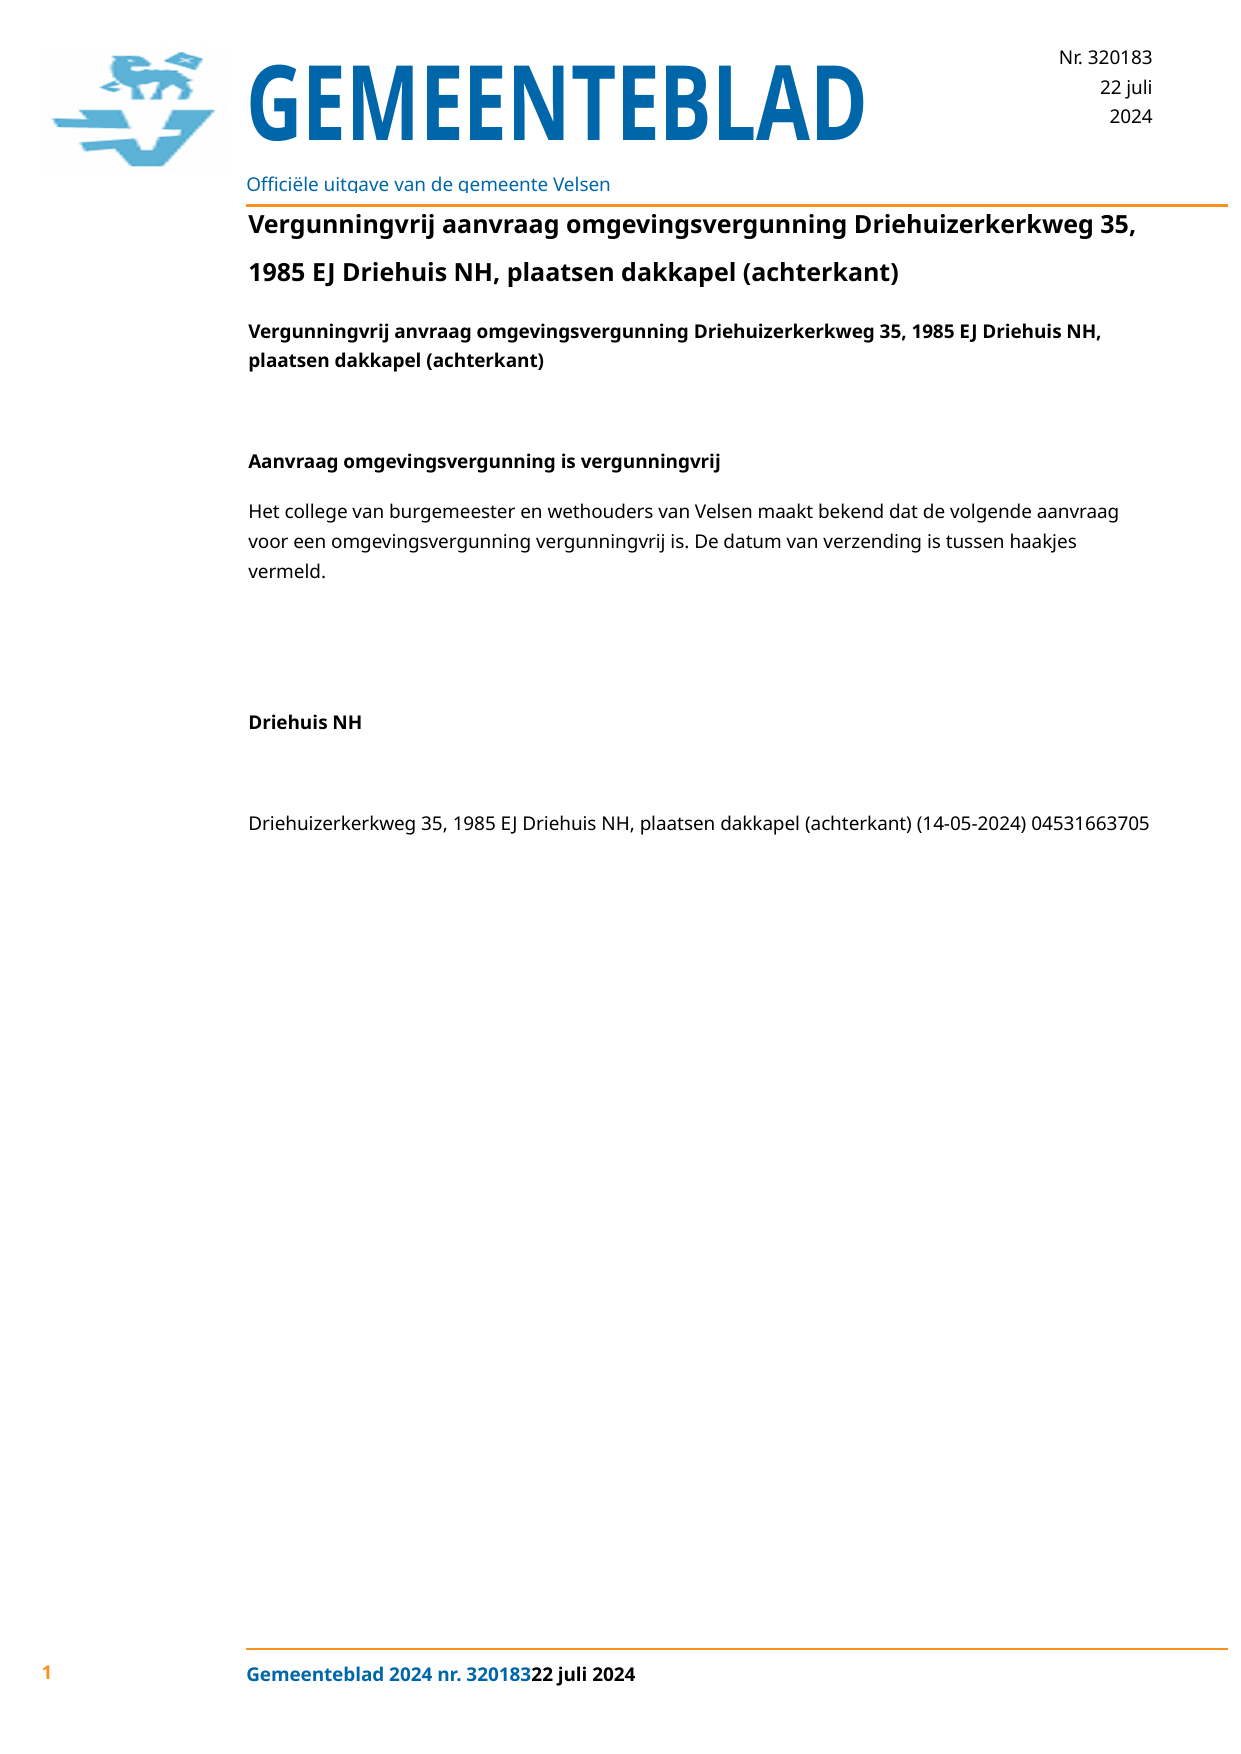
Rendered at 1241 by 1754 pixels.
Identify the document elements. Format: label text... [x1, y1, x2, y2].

text Het college van burgemeester en wethouders van Velsen maakt bekend dat de volgende aanvraag voor een omgevingsvergunning vergunningvrij is. De datum van verzending is tussen haakjes vermeld. [248, 499, 1152, 584]
text Driehuizerkerkweg 35, 1985 EJ Driehuis NH, plaatsen dakkapel (achterkant) (14-05-2024) 04531663705 [248, 810, 1152, 836]
text Vergunningvrij anvraag omgevingsvergunning Driehuizerkerkweg 35, 1985 EJ Driehuis NH, plaatsen dakkapel (achterkant) [248, 318, 1152, 373]
text Driehuis NH [248, 709, 1152, 735]
text Vergunningvrij aanvraag omgevingsvergunning Driehuizerkerkweg 35, 1985 EJ Driehuis NH, plaatsen dakkapel (achterkant) [248, 207, 1152, 288]
text Aanvraag omgevingsvergunning is vergunningvrij [248, 448, 1152, 474]
picture [41, 47, 231, 172]
